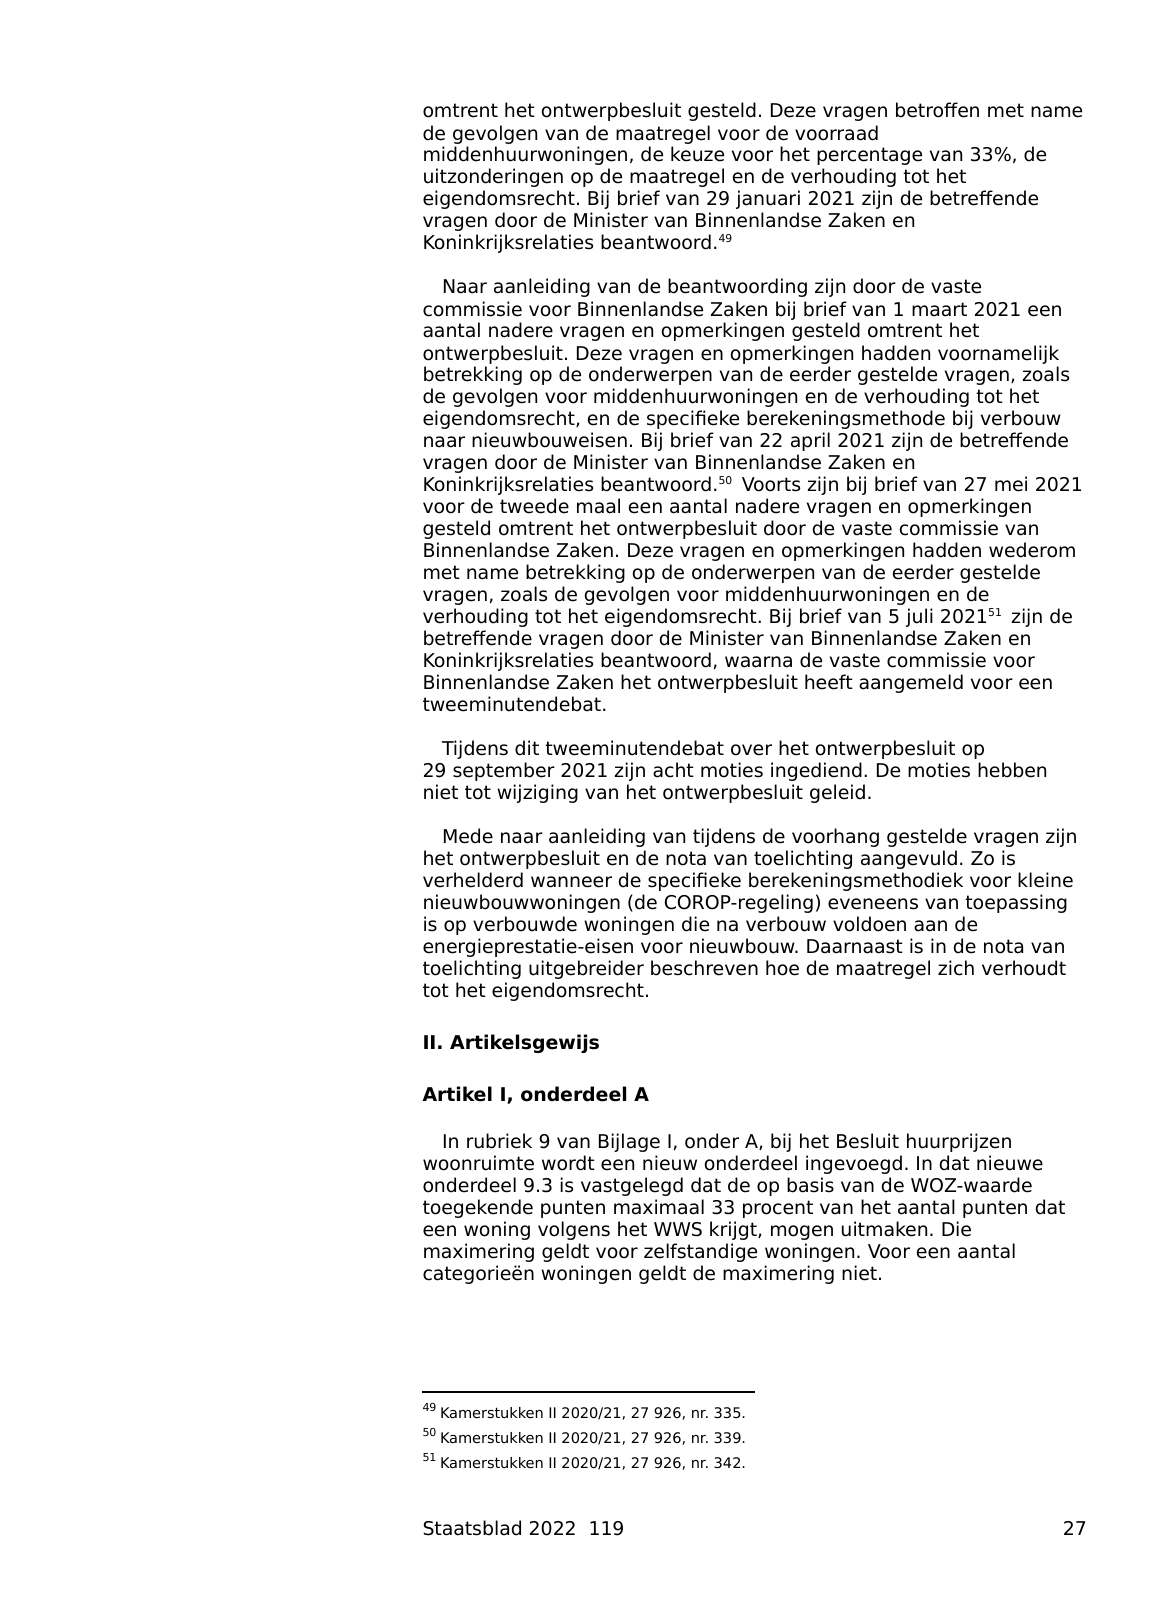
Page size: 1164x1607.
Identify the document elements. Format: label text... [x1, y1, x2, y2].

text Kamerstukken II 2020/21, 27 926, nr. 342. [422, 1451, 1087, 1473]
subtitle Artikel I, onderdeel A [422, 1084, 1087, 1106]
text Kamerstukken II 2020/21, 27 926, nr. 335. [422, 1401, 1087, 1423]
text Naar aanleiding van de beantwoording zijn door de vaste commissie voor Binnenlandse Zaken bij brief van 1 maart 2021 een aantal nadere vragen en opmerkingen gesteld omtrent het ontwerpbesluit. Deze vragen en opmerkingen hadden voornamelijk betrekking op de onderwerpen van de eerder gestelde vragen, zoals de gevolgen voor middenhuurwoningen en de verhouding tot het eigendomsrecht, en de specifieke berekeningsmethode bij verbouw naar nieuwbouweisen. Bij brief van 22 april 2021 zijn de betreffende vragen door de Minister van Binnenlandse Zaken en Koninkrijksrelaties beantwoord. Voorts zijn bij brief van 27 mei 2021 voor de tweede maal een aantal nadere vragen en opmerkingen gesteld omtrent het ontwerpbesluit door de vaste commissie van Binnenlandse Zaken. Deze vragen en opmerkingen hadden wederom met name betrekking op de onderwerpen van de eerder gestelde vragen, zoals de gevolgen voor middenhuurwoningen en de verhouding tot het eigendomsrecht. Bij brief van 5 juli 2021 zijn de betreffende vragen door de Minister van Binnenlandse Zaken en Koninkrijksrelaties beantwoord, waarna de vaste commissie voor Binnenlandse Zaken het ontwerpbesluit heeft aangemeld voor een tweeminutendebat. [422, 276, 1087, 716]
text Kamerstukken II 2020/21, 27 926, nr. 339. [422, 1426, 1087, 1448]
text Mede naar aanleiding van tijdens de voorhang gestelde vragen zijn het ontwerpbesluit en de nota van toelichting aangevuld. Zo is verhelderd wanneer de specifieke berekeningsmethodiek voor kleine nieuwbouwwoningen (de COROP-regeling) eveneens van toepassing is op verbouwde woningen die na verbouw voldoen aan de energieprestatie-eisen voor nieuwbouw. Daarnaast is in de nota van toelichting uitgebreider beschreven hoe de maatregel zich verhoudt tot het eigendomsrecht. [422, 826, 1087, 1002]
text omtrent het ontwerpbesluit gesteld. Deze vragen betroffen met name de gevolgen van de maatregel voor de voorraad middenhuurwoningen, de keuze voor het percentage van 33%, de uitzonderingen op de maatregel en de verhouding tot het eigendomsrecht. Bij brief van 29 januari 2021 zijn de betreffende vragen door de Minister van Binnenlandse Zaken en Koninkrijksrelaties beantwoord. [422, 100, 1087, 254]
text In rubriek 9 van Bijlage I, onder A, bij het Besluit huurprijzen woonruimte wordt een nieuw onderdeel ingevoegd. In dat nieuwe onderdeel 9.3 is vastgelegd dat de op basis van de WOZ-waarde toegekende punten maximaal 33 procent van het aantal punten dat een woning volgens het WWS krijgt, mogen uitmaken. Die maximering geldt voor zelfstandige woningen. Voor een aantal categorieën woningen geldt de maximering niet. [422, 1131, 1087, 1285]
text Tijdens dit tweeminutendebat over het ontwerpbesluit op 29 september 2021 zijn acht moties ingediend. De moties hebben niet tot wijziging van het ontwerpbesluit geleid. [422, 738, 1087, 804]
subtitle II. Artikelsgewijs [422, 1032, 1087, 1054]
